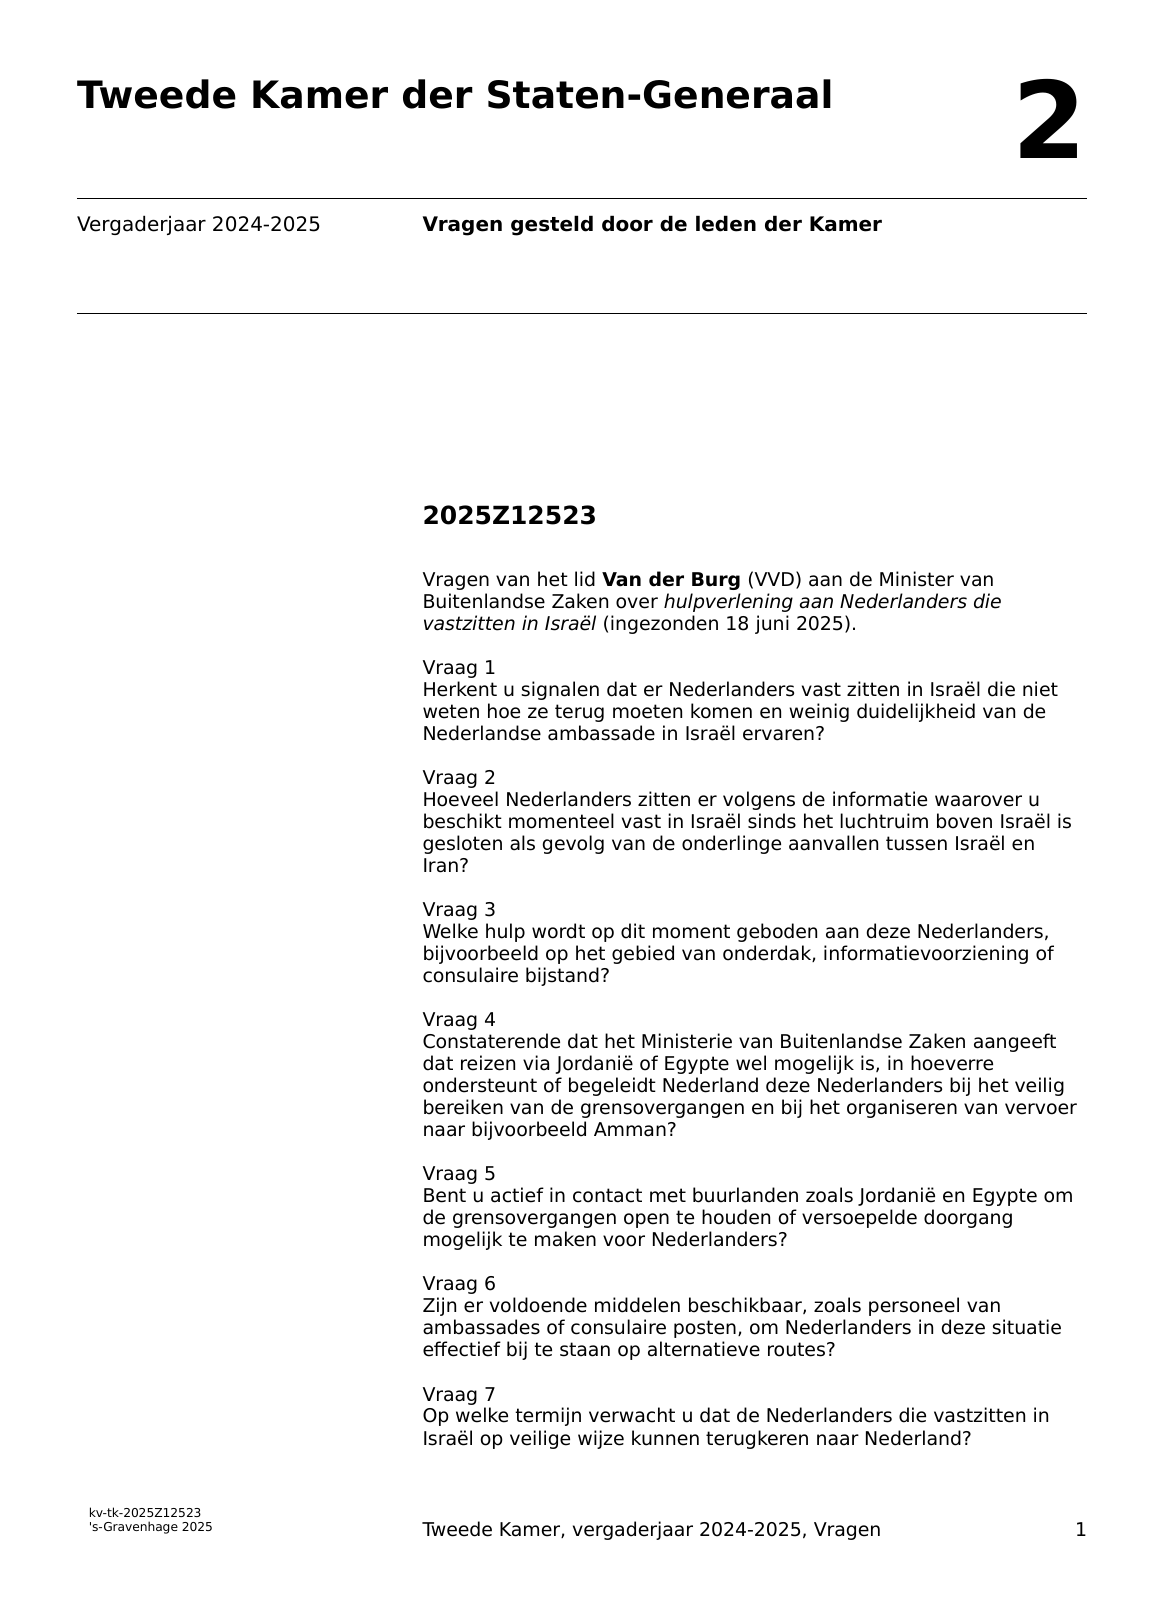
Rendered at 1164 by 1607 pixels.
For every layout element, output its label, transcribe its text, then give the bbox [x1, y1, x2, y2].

text kv-tk-2025Z12523 [88, 1506, 323, 1520]
text Zijn er voldoende middelen beschikbaar, zoals personeel van ambassades of consulaire posten, om Nederlanders in deze situatie effectief bij te staan op alternatieve routes? [422, 1295, 1087, 1361]
table_header Tweede Kamer der Staten-Generaal [77, 59, 886, 198]
text Vraag 7 [422, 1383, 1087, 1405]
text Vraag 2 [422, 767, 1087, 789]
text Vraag 6 [422, 1273, 1087, 1295]
text 2025Z12523 [422, 501, 1087, 531]
text Vraag 3 [422, 899, 1087, 921]
text Vraag 4 [422, 1009, 1087, 1031]
text Op welke termijn verwacht u dat de Nederlanders die vastzitten in Israël op veilige wijze kunnen terugkeren naar Nederland? [422, 1405, 1087, 1449]
table_header 2 [886, 59, 1087, 198]
text Vragen van het lid Van der Burg (VVD) aan de Minister van Buitenlandse Zaken over hulpverlening aan Nederlanders die vastzitten in Israël (ingezonden 18 juni 2025). [422, 569, 1087, 635]
text Vraag 1 [422, 657, 1087, 679]
text Constaterende dat het Ministerie van Buitenlandse Zaken aangeeft dat reizen via Jordanië of Egypte wel mogelijk is, in hoeverre ondersteunt of begeleidt Nederland deze Nederlanders bij het veilig bereiken van de grensovergangen en bij het organiseren van vervoer naar bijvoorbeeld Amman? [422, 1031, 1087, 1141]
table_cell Vragen gesteld door de leden der Kamer [422, 199, 1087, 313]
text Bent u actief in contact met buurlanden zoals Jordanië en Egypte om de grensovergangen open te houden of versoepelde doorgang mogelijk te maken voor Nederlanders? [422, 1185, 1087, 1251]
text Hoeveel Nederlanders zitten er volgens de informatie waarover u beschikt momenteel vast in Israël sinds het luchtruim boven Israël is gesloten als gevolg van de onderlinge aanvallen tussen Israël en Iran? [422, 789, 1087, 877]
text Vraag 5 [422, 1163, 1087, 1185]
table_cell Vergaderjaar 2024-2025 [77, 199, 422, 313]
text Herkent u signalen dat er Nederlanders vast zitten in Israël die niet weten hoe ze terug moeten komen en weinig duidelijkheid van de Nederlandse ambassade in Israël ervaren? [422, 679, 1087, 745]
text Welke hulp wordt op dit moment geboden aan deze Nederlanders, bijvoorbeeld op het gebied van onderdak, informatievoorziening of consulaire bijstand? [422, 921, 1087, 987]
text 's-Gravenhage 2025 [88, 1520, 323, 1534]
